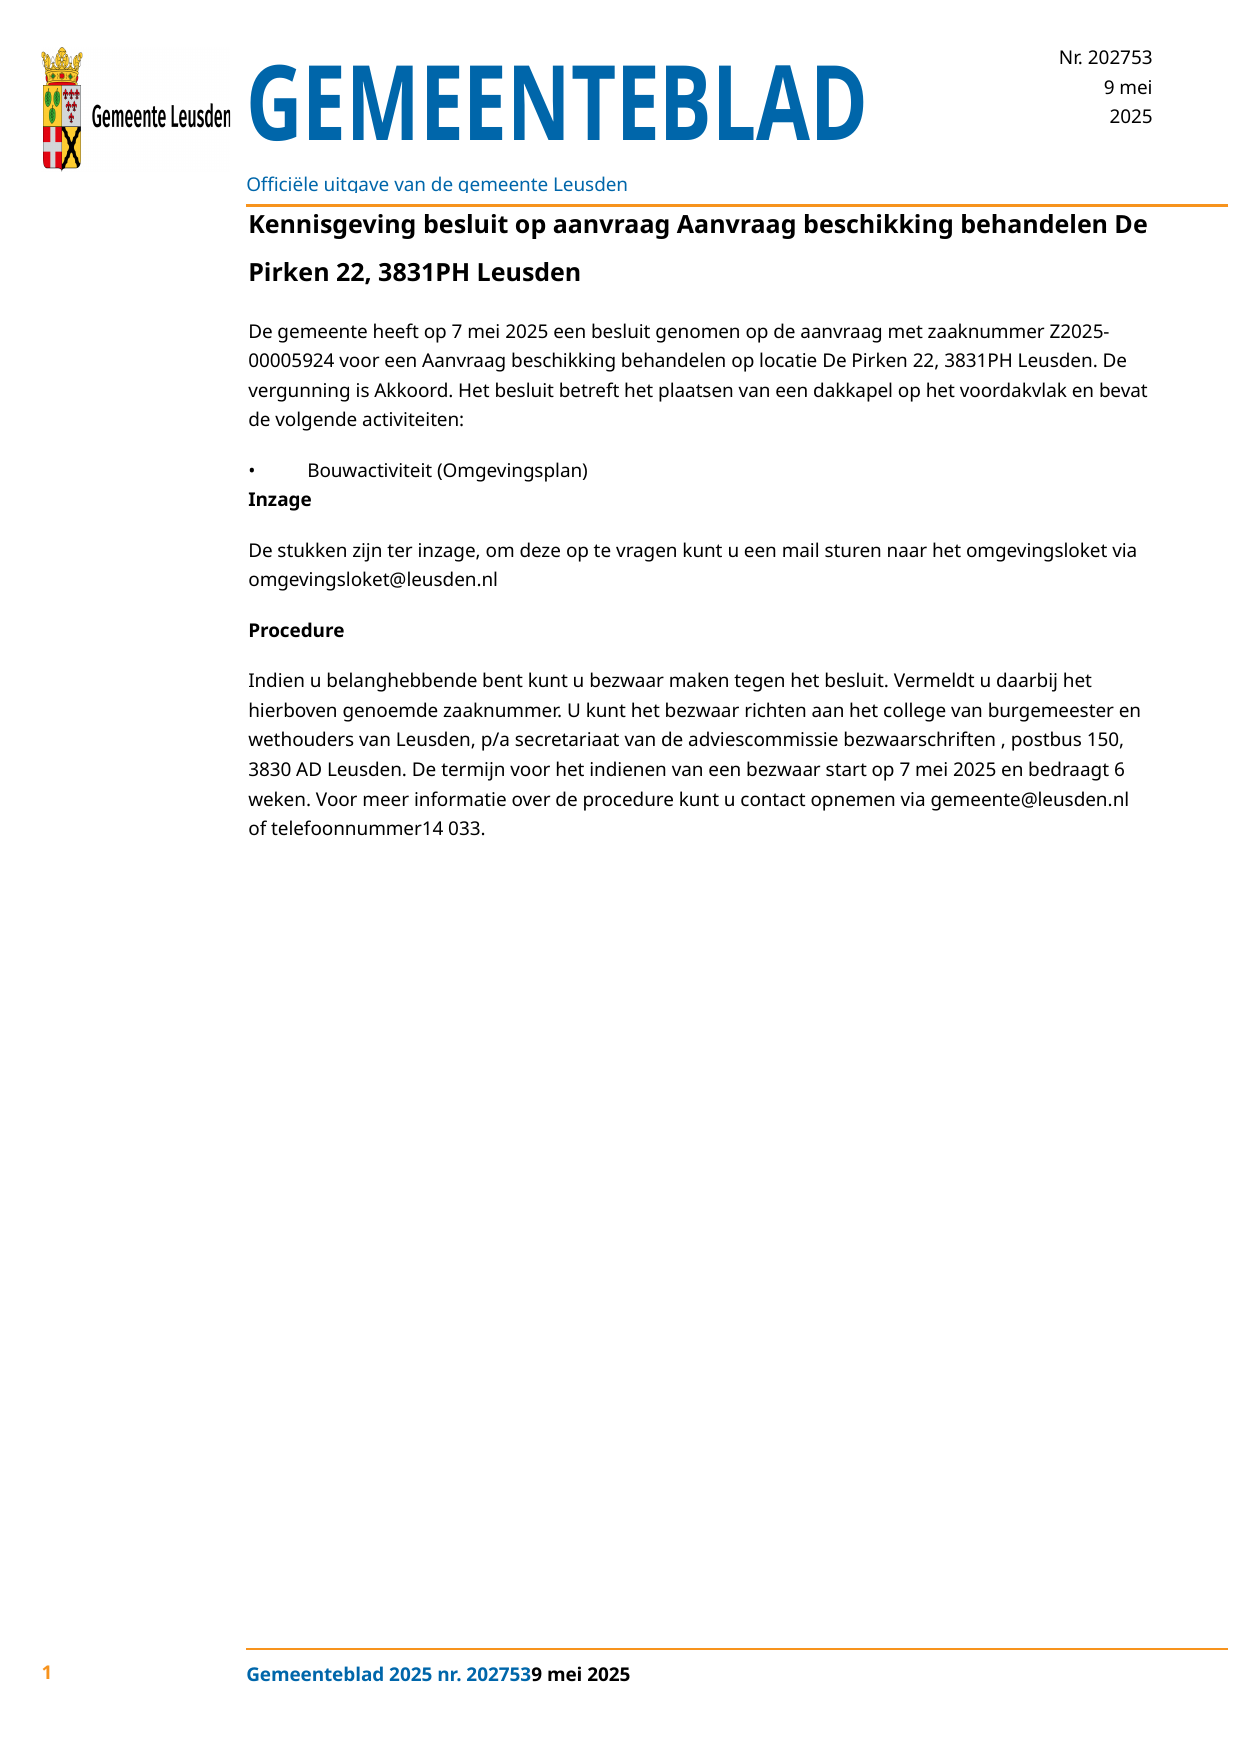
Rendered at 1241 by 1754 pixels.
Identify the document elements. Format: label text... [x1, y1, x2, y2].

text Kennisgeving besluit op aanvraag Aanvraag beschikking behandelen De Pirken 22, 3831PH Leusden [248, 207, 1152, 288]
text Procedure [248, 617, 1152, 643]
list Bouwactiviteit (Omgevingsplan) [248, 457, 1152, 483]
text De stukken zijn ter inzage, om deze op te vragen kunt u een mail sturen naar het omgevingsloket via omgevingsloket@leusden.nl [248, 537, 1152, 592]
text Inzage [248, 487, 1152, 512]
picture [41, 47, 231, 172]
text Indien u belanghebbende bent kunt u bezwaar maken tegen het besluit. Vermeldt u daarbij het hierboven genoemde zaaknummer. U kunt het bezwaar richten aan het college van burgemeester en wethouders van Leusden, p/a secretariaat van de adviescommissie bezwaarschriften , postbus 150, 3830 AD Leusden. De termijn voor het indienen van een bezwaar start op 7 mei 2025 en bedraagt 6 weken. Voor meer informatie over de procedure kunt u contact opnemen via gemeente@leusden.nl of telefoonnummer14 033. [248, 667, 1152, 841]
text De gemeente heeft op 7 mei 2025 een besluit genomen op de aanvraag met zaaknummer Z2025-00005924 voor een Aanvraag beschikking behandelen op locatie De Pirken 22, 3831PH Leusden. De vergunning is Akkoord. Het besluit betreft het plaatsen van een dakkapel op het voordakvlak en bevat de volgende activiteiten: [248, 318, 1152, 432]
